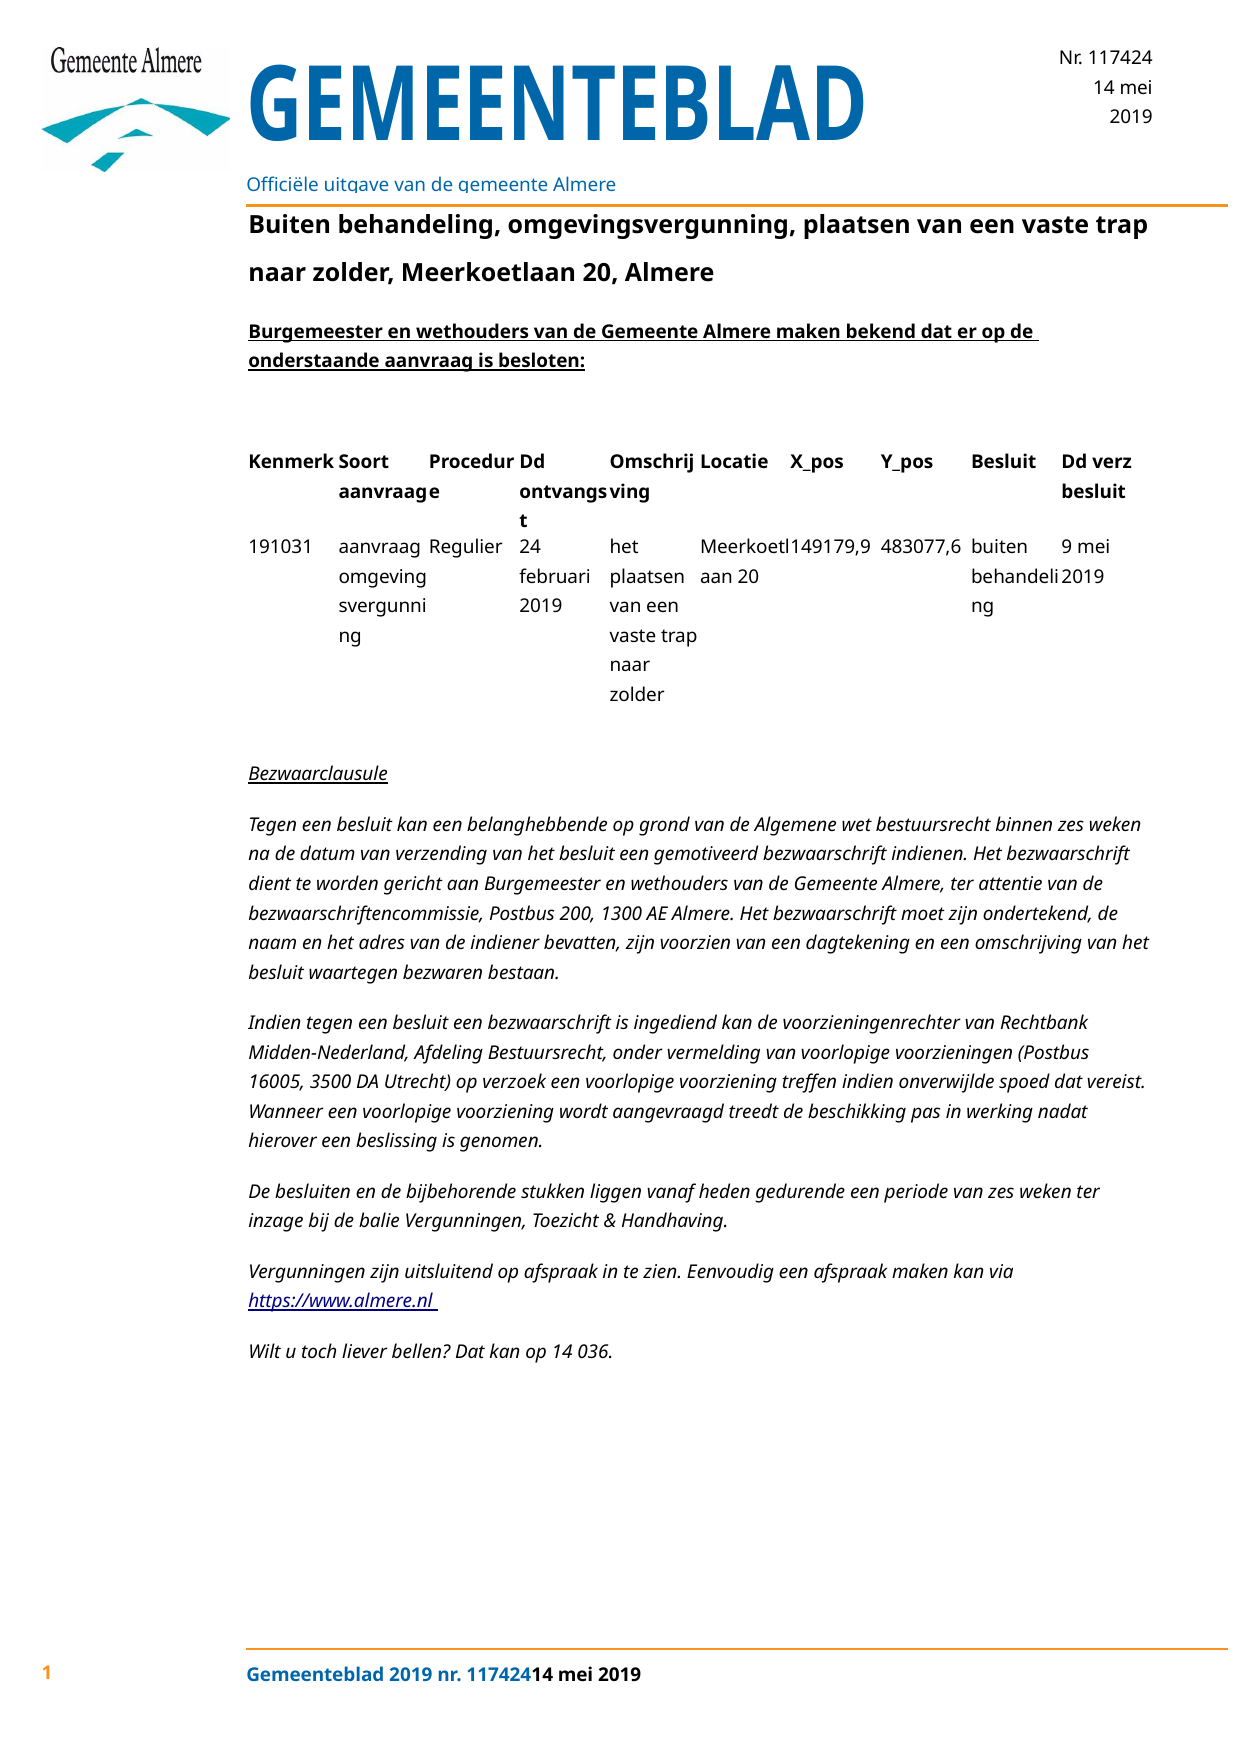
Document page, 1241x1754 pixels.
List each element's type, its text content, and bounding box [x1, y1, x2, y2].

text Vergunningen zijn uitsluitend op afspraak in te zien. Eenvoudig een afspraak maken kan via https://www.almere.nl [248, 1258, 1152, 1313]
table_cell 191031 [248, 533, 338, 707]
table_header Dd ontvangst [519, 449, 609, 533]
text Tegen een besluit kan een belanghebbende op grond van de Algemene wet bestuursrecht binnen zes weken na de datum van verzending van het besluit een gemotiveerd bezwaarschrift indienen. Het bezwaarschrift dient te worden gericht aan Burgemeester en wethouders van de Gemeente Almere, ter attentie van de bezwaarschriftencommissie, Postbus 200, 1300 AE Almere. Het bezwaarschrift moet zijn ondertekend, de naam en het adres van de indiener bevatten, zijn voorzien van een dagtekening en een omschrijving van het besluit waartegen bezwaren bestaan. [248, 811, 1152, 985]
text Buiten behandeling, omgevingsvergunning, plaatsen van een vaste trap naar zolder, Meerkoetlaan 20, Almere [248, 207, 1152, 288]
table_cell aanvraag omgevingsvergunning [338, 533, 429, 707]
table_header Soort aanvraag [338, 449, 429, 533]
table_cell 24 februari 2019 [519, 533, 609, 707]
text Bezwaarclausule [248, 761, 1152, 786]
table_header Besluit [971, 449, 1061, 533]
table_cell 483077,6 [881, 533, 971, 707]
table_cell 149179,9 [790, 533, 881, 707]
table_header Procedure [429, 449, 519, 533]
text De besluiten en de bijbehorende stukken liggen vanaf heden gedurende een periode van zes weken ter inzage bij de balie Vergunningen, Toezicht & Handhaving. [248, 1178, 1152, 1233]
text Burgemeester en wethouders van de Gemeente Almere maken bekend dat er op de onderstaande aanvraag is besloten: [248, 318, 1152, 373]
table_cell buiten behandeling [971, 533, 1061, 707]
table_header X_pos [790, 449, 881, 533]
table_header Y_pos [881, 449, 971, 533]
table_header Kenmerk [248, 449, 338, 533]
table_cell Meerkoetlaan 20 [700, 533, 790, 707]
picture [41, 47, 231, 172]
table_cell Regulier [429, 533, 519, 707]
table_header Locatie [700, 449, 790, 533]
table_cell 9 mei 2019 [1061, 533, 1152, 707]
table_header Dd verz besluit [1061, 449, 1152, 533]
text Indien tegen een besluit een bezwaarschrift is ingediend kan de voorzieningenrechter van Rechtbank Midden-Nederland, Afdeling Bestuursrecht, onder vermelding van voorlopige voorzieningen (Postbus 16005, 3500 DA Utrecht) op verzoek een voorlopige voorziening treffen indien onverwijlde spoed dat vereist. Wanneer een voorlopige voorziening wordt aangevraagd treedt de beschikking pas in werking nadat hierover een beslissing is genomen. [248, 1009, 1152, 1153]
table_cell het plaatsen van een vaste trap naar zolder [609, 533, 700, 707]
text Wilt u toch liever bellen? Dat kan op 14 036. [248, 1338, 1152, 1364]
table_header Omschrijving [609, 449, 700, 533]
